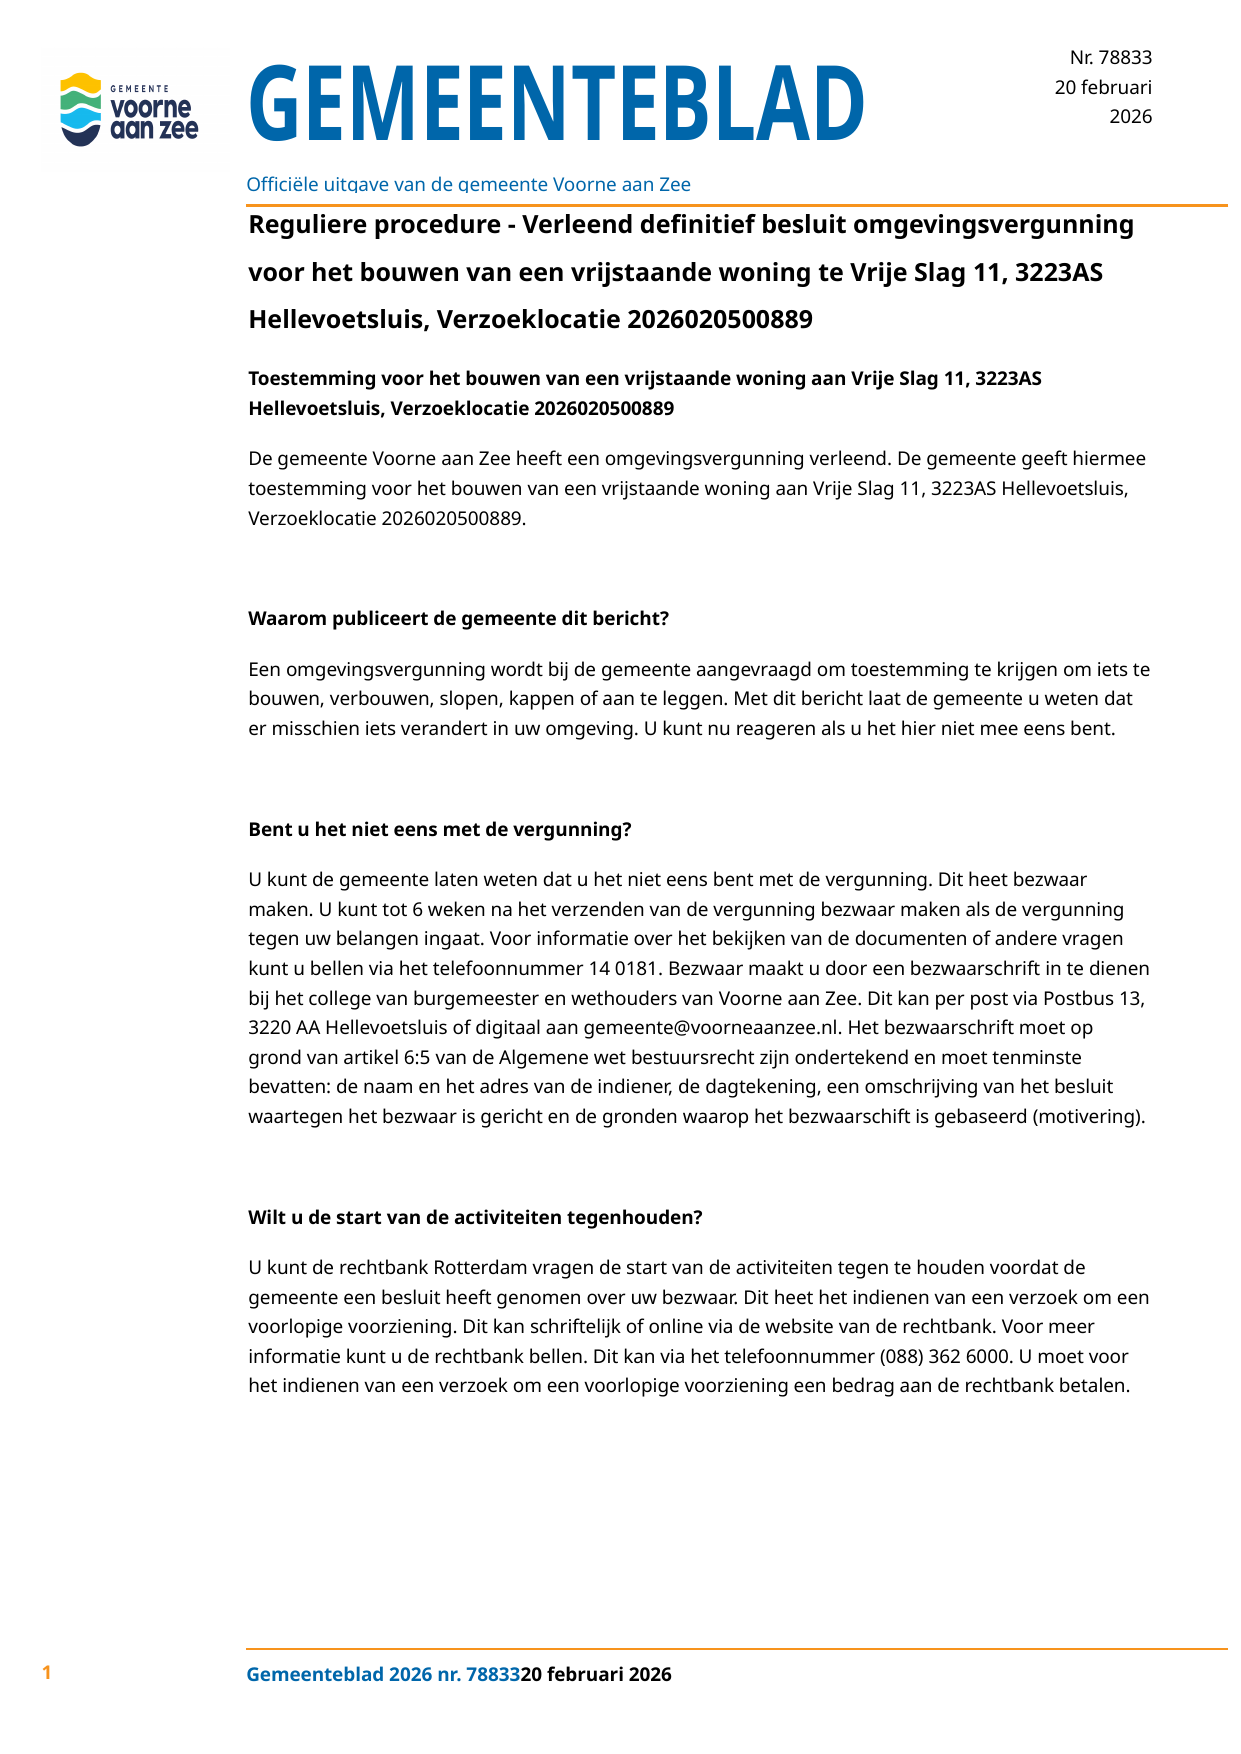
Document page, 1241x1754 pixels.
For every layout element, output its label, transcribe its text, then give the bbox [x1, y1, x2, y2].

text U kunt de rechtbank Rotterdam vragen de start van de activiteiten tegen te houden voordat de gemeente een besluit heeft genomen over uw bezwaar. Dit heet het indienen van een verzoek om een voorlopige voorziening. Dit kan schriftelijk of online via de website van de rechtbank. Voor meer informatie kunt u de rechtbank bellen. Dit kan via het telefoonnummer (088) 362 6000. U moet voor het indienen van een verzoek om een voorlopige voorziening een bedrag aan de rechtbank betalen. [248, 1254, 1152, 1398]
text De gemeente Voorne aan Zee heeft een omgevingsvergunning verleend. De gemeente geeft hiermee toestemming voor het bouwen van een vrijstaande woning aan Vrije Slag 11, 3223AS Hellevoetsluis, Verzoeklocatie 2026020500889. [248, 446, 1152, 530]
text Wilt u de start van de activiteiten tegenhouden? [248, 1204, 1152, 1229]
text Reguliere procedure - Verleend definitief besluit omgevingsvergunning voor het bouwen van een vrijstaande woning te Vrije Slag 11, 3223AS Hellevoetsluis, Verzoeklocatie 2026020500889 [248, 207, 1152, 336]
text Bent u het niet eens met de vergunning? [248, 816, 1152, 842]
text U kunt de gemeente laten weten dat u het niet eens bent met de vergunning. Dit heet bezwaar maken. U kunt tot 6 weken na het verzenden van de vergunning bezwaar maken als de vergunning tegen uw belangen ingaat. Voor informatie over het bekijken van de documenten of andere vragen kunt u bellen via het telefoonnummer 14 0181. Bezwaar maakt u door een bezwaarschrift in te dienen bij het college van burgemeester en wethouders van Voorne aan Zee. Dit kan per post via Postbus 13, 3220 AA Hellevoetsluis of digitaal aan gemeente@voorneaanzee.nl. Het bezwaarschrift moet op grond van artikel 6:5 van de Algemene wet bestuursrecht zijn ondertekend en moet tenminste bevatten: de naam en het adres van de indiener, de dagtekening, een omschrijving van het besluit waartegen het bezwaar is gericht en de gronden waarop het bezwaarschift is gebaseerd (motivering). [248, 866, 1152, 1129]
picture [41, 47, 231, 172]
text Toestemming voor het bouwen van een vrijstaande woning aan Vrije Slag 11, 3223AS Hellevoetsluis, Verzoeklocatie 2026020500889 [248, 366, 1152, 421]
text Een omgevingsvergunning wordt bij de gemeente aangevraagd om toestemming te krijgen om iets te bouwen, verbouwen, slopen, kappen of aan te leggen. Met dit bericht laat de gemeente u weten dat er misschien iets verandert in uw omgeving. U kunt nu reageren als u het hier niet mee eens bent. [248, 656, 1152, 741]
text Waarom publiceert de gemeente dit bericht? [248, 606, 1152, 631]
